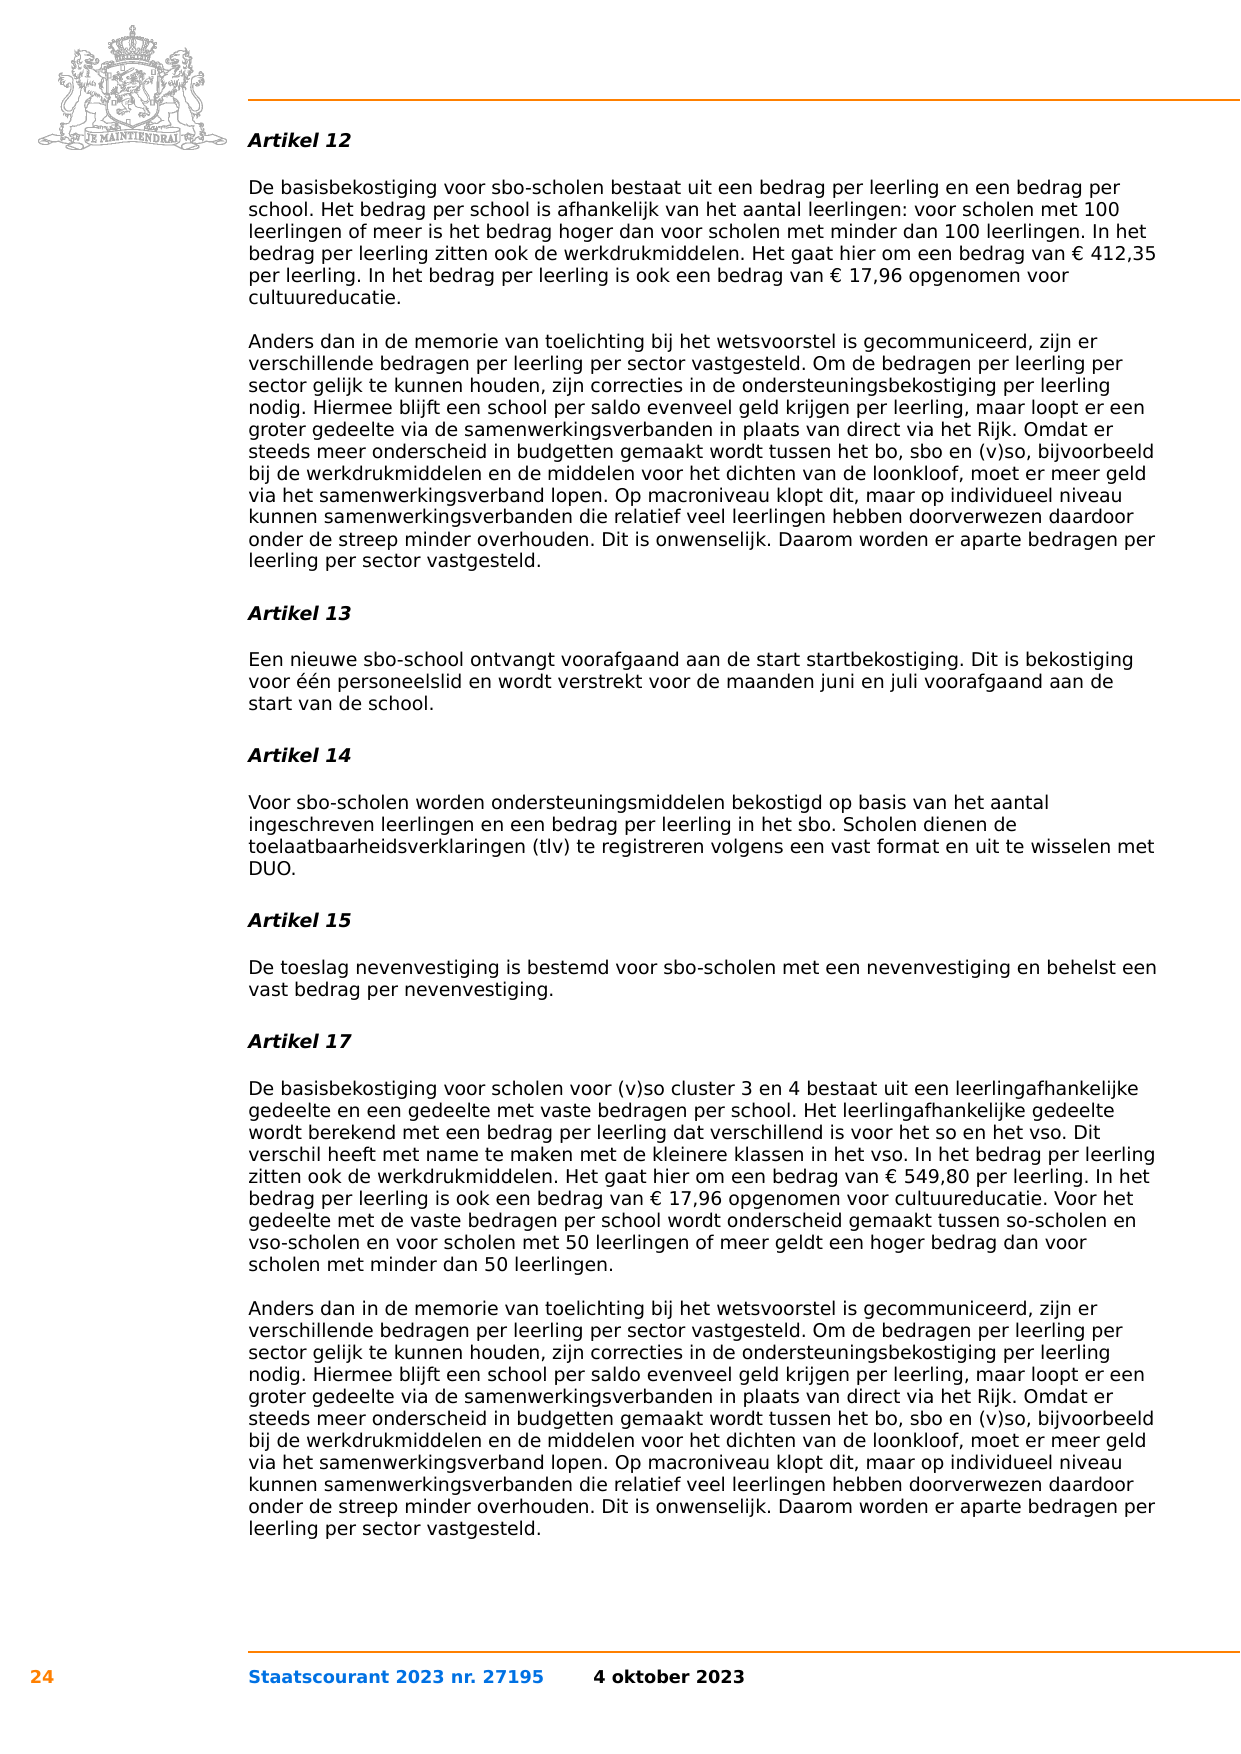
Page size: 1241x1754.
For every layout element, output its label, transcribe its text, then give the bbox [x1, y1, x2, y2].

subtitle Artikel 12 [248, 130, 1163, 152]
picture [38, 25, 227, 150]
subtitle Artikel 13 [248, 602, 1163, 624]
subtitle Artikel 15 [248, 910, 1163, 932]
subtitle Artikel 17 [248, 1031, 1163, 1053]
text Anders dan in de memorie van toelichting bij het wetsvoorstel is gecommuniceerd, zijn er verschillende bedragen per leerling per sector vastgesteld. Om de bedragen per leerling per sector gelijk te kunnen houden, zijn correcties in de ondersteuningsbekostiging per leerling nodig. Hiermee blijft een school per saldo evenveel geld krijgen per leerling, maar loopt er een groter gedeelte via de samenwerkingsverbanden in plaats van direct via het Rijk. Omdat er steeds meer onderscheid in budgetten gemaakt wordt tussen het bo, sbo en (v)so, bijvoorbeeld bij de werkdrukmiddelen en de middelen voor het dichten van de loonkloof, moet er meer geld via het samenwerkingsverband lopen. Op macroniveau klopt dit, maar op individueel niveau kunnen samenwerkingsverbanden die relatief veel leerlingen hebben doorverwezen daardoor onder de streep minder overhouden. Dit is onwenselijk. Daarom worden er aparte bedragen per leerling per sector vastgesteld. [248, 1298, 1163, 1539]
text De toeslag nevenvestiging is bestemd voor sbo-scholen met een nevenvestiging en behelst een vast bedrag per nevenvestiging. [248, 957, 1163, 1001]
text De basisbekostiging voor sbo-scholen bestaat uit een bedrag per leerling en een bedrag per school. Het bedrag per school is afhankelijk van het aantal leerlingen: voor scholen met 100 leerlingen of meer is het bedrag hoger dan voor scholen met minder dan 100 leerlingen. In het bedrag per leerling zitten ook de werkdrukmiddelen. Het gaat hier om een bedrag van € 412,35 per leerling. In het bedrag per leerling is ook een bedrag van € 17,96 opgenomen voor cultuureducatie. [248, 177, 1163, 309]
text Een nieuwe sbo-school ontvangt voorafgaand aan de start startbekostiging. Dit is bekostiging voor één personeelslid en wordt verstrekt voor de maanden juni en juli voorafgaand aan de start van de school. [248, 649, 1163, 715]
subtitle Artikel 14 [248, 745, 1163, 767]
text Voor sbo-scholen worden ondersteuningsmiddelen bekostigd op basis van het aantal ingeschreven leerlingen en een bedrag per leerling in het sbo. Scholen dienen de toelaatbaarheidsverklaringen (tlv) te registreren volgens een vast format en uit te wisselen met DUO. [248, 792, 1163, 880]
text Anders dan in de memorie van toelichting bij het wetsvoorstel is gecommuniceerd, zijn er verschillende bedragen per leerling per sector vastgesteld. Om de bedragen per leerling per sector gelijk te kunnen houden, zijn correcties in de ondersteuningsbekostiging per leerling nodig. Hiermee blijft een school per saldo evenveel geld krijgen per leerling, maar loopt er een groter gedeelte via de samenwerkingsverbanden in plaats van direct via het Rijk. Omdat er steeds meer onderscheid in budgetten gemaakt wordt tussen het bo, sbo en (v)so, bijvoorbeeld bij de werkdrukmiddelen en de middelen voor het dichten van de loonkloof, moet er meer geld via het samenwerkingsverband lopen. Op macroniveau klopt dit, maar op individueel niveau kunnen samenwerkingsverbanden die relatief veel leerlingen hebben doorverwezen daardoor onder de streep minder overhouden. Dit is onwenselijk. Daarom worden er aparte bedragen per leerling per sector vastgesteld. [248, 331, 1163, 572]
text De basisbekostiging voor scholen voor (v)so cluster 3 en 4 bestaat uit een leerlingafhankelijke gedeelte en een gedeelte met vaste bedragen per school. Het leerlingafhankelijke gedeelte wordt berekend met een bedrag per leerling dat verschillend is voor het so en het vso. Dit verschil heeft met name te maken met de kleinere klassen in het vso. In het bedrag per leerling zitten ook de werkdrukmiddelen. Het gaat hier om een bedrag van € 549,80 per leerling. In het bedrag per leerling is ook een bedrag van € 17,96 opgenomen voor cultuureducatie. Voor het gedeelte met de vaste bedragen per school wordt onderscheid gemaakt tussen so-scholen en vso-scholen en voor scholen met 50 leerlingen of meer geldt een hoger bedrag dan voor scholen met minder dan 50 leerlingen. [248, 1078, 1163, 1276]
